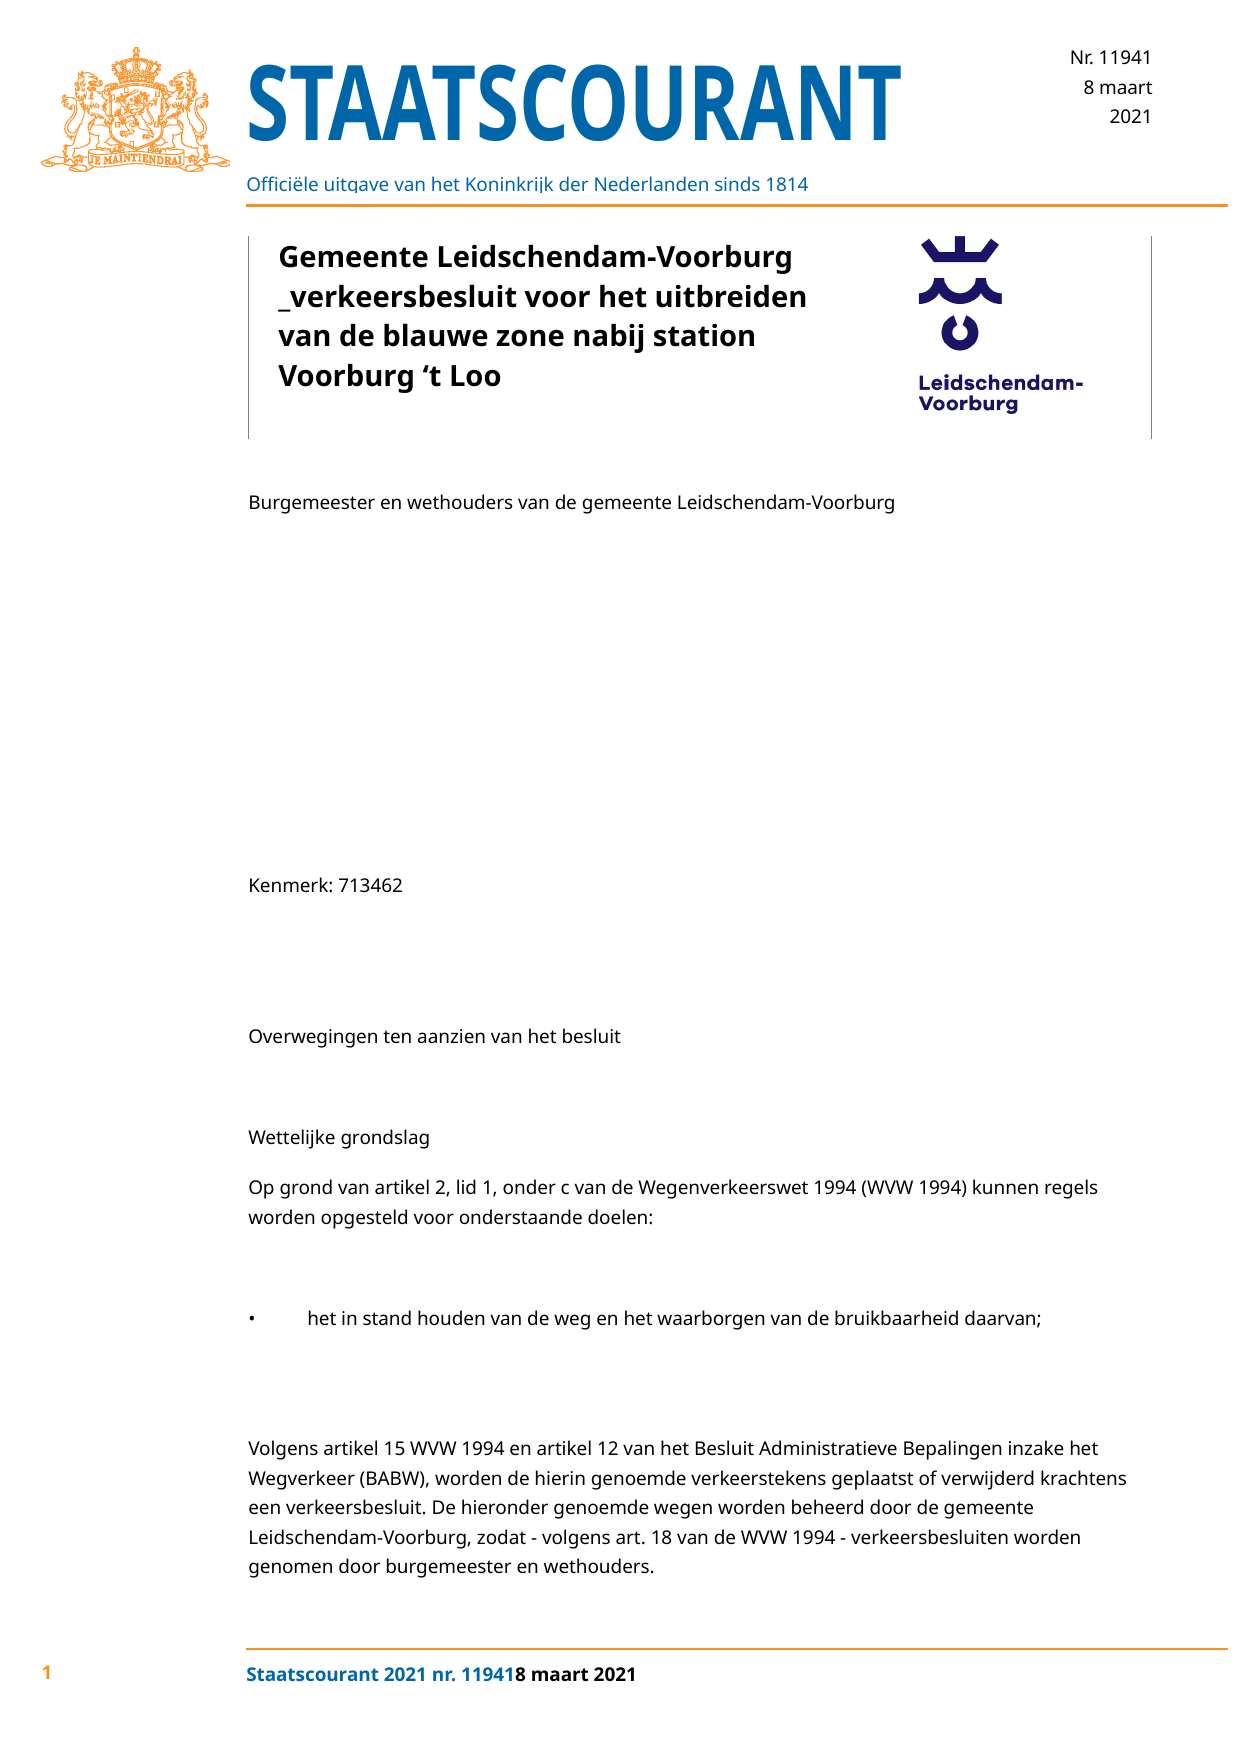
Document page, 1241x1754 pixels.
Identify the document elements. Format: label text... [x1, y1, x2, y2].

table_header [1083, 236, 1151, 413]
table_header Gemeente Leidschendam-Voorburg _verkeersbesluit voor het uitbreiden van de blauwe zone nabij station Voorburg ‘t Loo [249, 236, 850, 439]
picture [918, 236, 1083, 414]
table_header [850, 236, 918, 413]
text Volgens artikel 15 WVW 1994 en artikel 12 van het Besluit Administratieve Bepalingen inzake het Wegverkeer (BABW), worden de hierin genoemde verkeerstekens geplaatst of verwijderd krachtens een verkeersbesluit. De hieronder genoemde wegen worden beheerd door de gemeente Leidschendam-Voorburg, zodat - volgens art. 18 van de WVW 1994 - verkeersbesluiten worden genomen door burgemeester en wethouders. [248, 1435, 1152, 1579]
table_header [850, 414, 1151, 439]
text Burgemeester en wethouders van de gemeente Leidschendam-Voorburg [248, 489, 1152, 515]
text Kenmerk: 713462 [248, 872, 1152, 898]
picture [41, 47, 231, 172]
text Overwegingen ten aanzien van het besluit [248, 1023, 1152, 1049]
text Op grond van artikel 2, lid 1, onder c van de Wegenverkeerswet 1994 (WVW 1994) kunnen regels worden opgesteld voor onderstaande doelen: [248, 1174, 1152, 1230]
list het in stand houden van de weg en het waarborgen van de bruikbaarheid daarvan; [248, 1305, 1152, 1331]
text Wettelijke grondslag [248, 1124, 1152, 1150]
